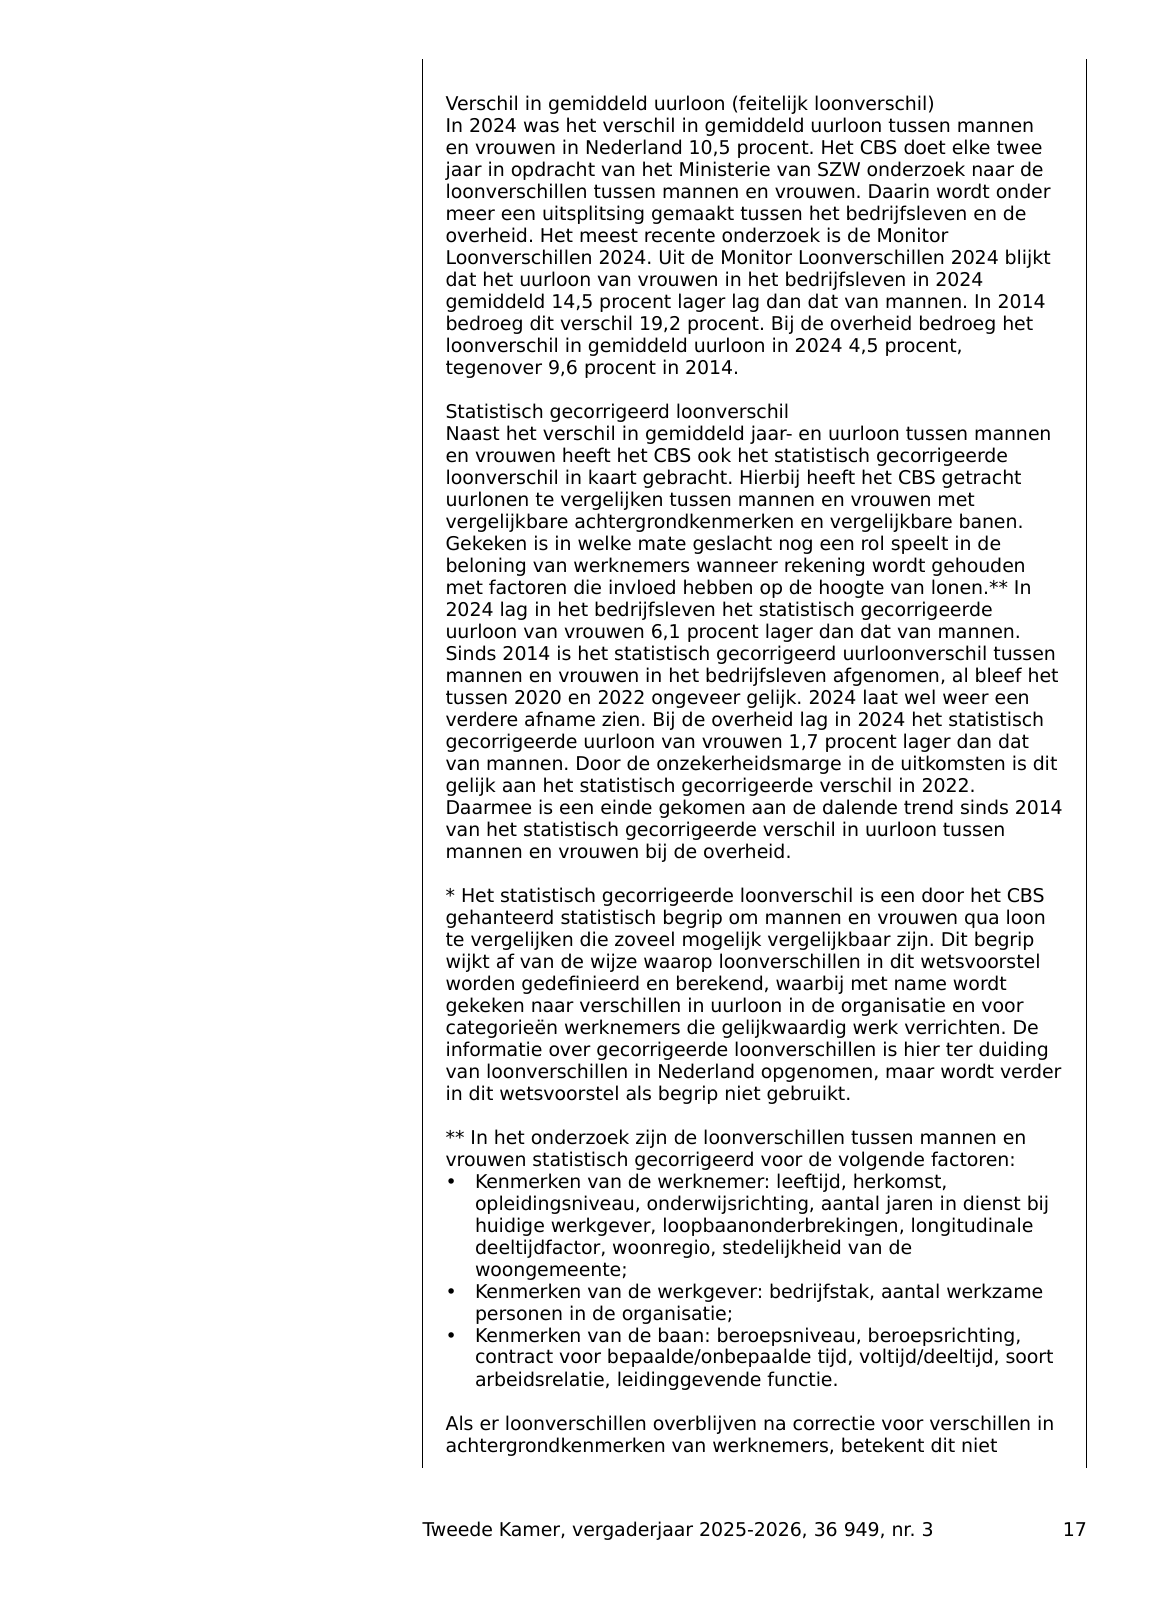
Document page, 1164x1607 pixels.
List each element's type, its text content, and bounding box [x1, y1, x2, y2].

table_header Verschil in gemiddeld uurloon (feitelijk loonverschil) In 2024 was het verschil in gemiddeld uurloon tussen mannen en vrouwen in Nederland 10,5 procent. Het CBS doet elke twee jaar in opdracht van het Ministerie van SZW onderzoek naar de loonverschillen tussen mannen en vrouwen. Daarin wordt onder meer een uitsplitsing gemaakt tussen het bedrijfsleven en de overheid. Het meest recente onderzoek is de Monitor Loonverschillen 2024. Uit de Monitor Loonverschillen 2024 blijkt dat het uurloon van vrouwen in het bedrijfsleven in 2024 gemiddeld 14,5 procent lager lag dan dat van mannen. In 2014 bedroeg dit verschil 19,2 procent. Bij de overheid bedroeg het loonverschil in gemiddeld uurloon in 2024 4,5 procent, tegenover 9,6 procent in 2014. Statistisch gecorrigeerd loonverschil Naast het verschil in gemiddeld jaar- en uurloon tussen mannen en vrouwen heeft het CBS ook het statistisch gecorrigeerde loonverschil in kaart gebracht. Hierbij heeft het CBS getracht uurlonen te vergelijken tussen mannen en vrouwen met vergelijkbare achtergrondkenmerken en vergelijkbare banen. Gekeken is in welke mate geslacht nog een rol speelt in de beloning van werknemers wanneer rekening wordt gehouden met factoren die invloed hebben op de hoogte van lonen.** In 2024 lag in het bedrijfsleven het statistisch gecorrigeerde uurloon van vrouwen 6,1 procent lager dan dat van mannen. Sinds 2014 is het statistisch gecorrigeerd uurloonverschil tussen mannen en vrouwen in het bedrijfsleven afgenomen, al bleef het tussen 2020 en 2022 ongeveer gelijk. 2024 laat wel weer een verdere afname zien. Bij de overheid lag in 2024 het statistisch gecorrigeerde uurloon van vrouwen 1,7 procent lager dan dat van mannen. Door de onzekerheidsmarge in de uitkomsten is dit gelijk aan het statistisch gecorrigeerde verschil in 2022. Daarmee is een einde gekomen aan de dalende trend sinds 2014 van het statistisch gecorrigeerde verschil in uurloon tussen mannen en vrouwen bij de overheid. * Het statistisch gecorrigeerde loonverschil is een door het CBS gehanteerd statistisch begrip om mannen en vrouwen qua loon te vergelijken die zoveel mogelijk vergelijkbaar zijn. Dit begrip wijkt af van de wijze waarop loonverschillen in dit wetsvoorstel worden gedefinieerd en berekend, waarbij met name wordt gekeken naar verschillen in uurloon in de organisatie en voor categorieën werknemers die gelijkwaardig werk verrichten. De informatie over gecorrigeerde loonverschillen is hier ter duiding van loonverschillen in Nederland opgenomen, maar wordt verder in dit wetsvoorstel als begrip niet gebruikt. ** In het onderzoek zijn de loonverschillen tussen mannen en vrouwen statistisch gecorrigeerd voor de volgende factoren: • Kenmerken van de werknemer: leeftijd, herkomst, opleidingsniveau, onderwijsrichting, aantal jaren in dienst bij huidige werkgever, loopbaanonderbrekingen, longitudinale deeltijdfactor, woonregio, stedelijkheid van de woongemeente; • Kenmerken van de werkgever: bedrijfstak, aantal werkzame personen in de organisatie; • Kenmerken van de baan: beroepsniveau, beroepsrichting, contract voor bepaalde/onbepaalde tijd, voltijd/deeltijd, soort arbeidsrelatie, leidinggevende functie. Als er loonverschillen overblijven na correctie voor verschillen in achtergrondkenmerken van werknemers, betekent dit niet [423, 59, 1086, 1468]
